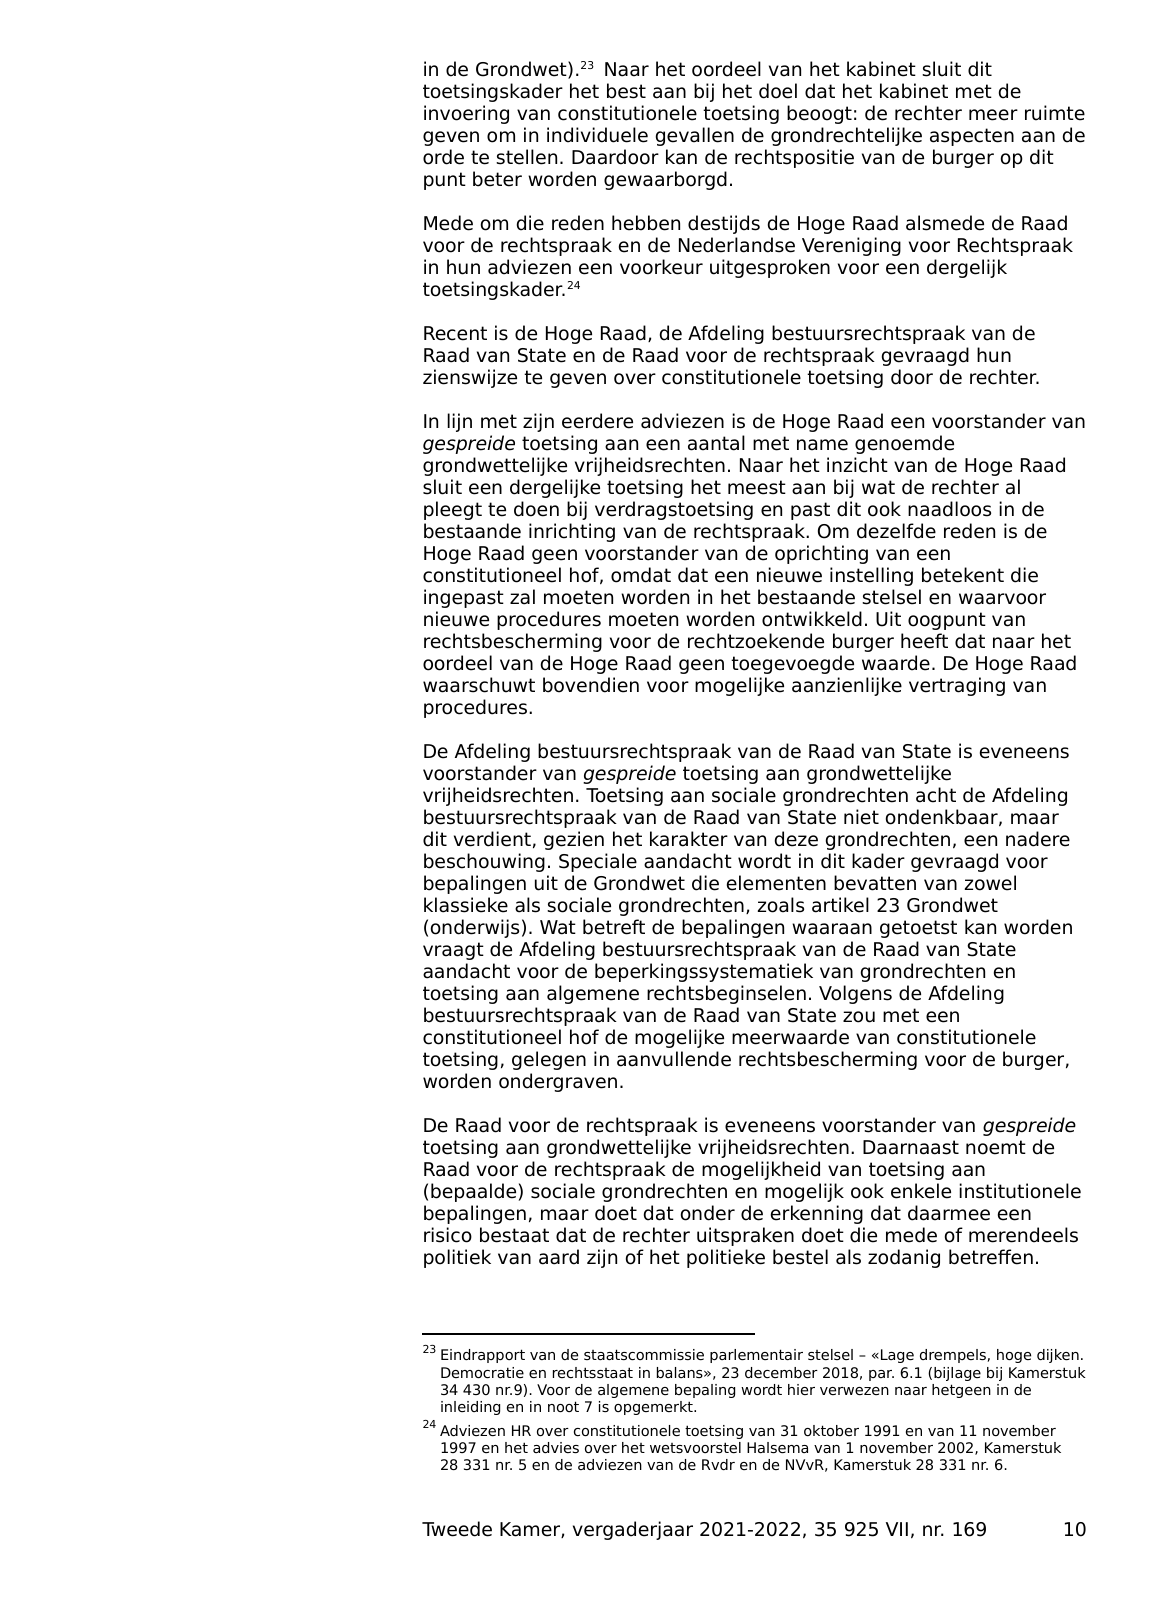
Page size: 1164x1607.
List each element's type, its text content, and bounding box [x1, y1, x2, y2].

text Adviezen HR over constitutionele toetsing van 31 oktober 1991 en van 11 november 1997 en het advies over het wetsvoorstel Halsema van 1 november 2002, Kamerstuk 28 331 nr. 5 en de adviezen van de Rvdr en de NVvR, Kamerstuk 28 331 nr. 6. [422, 1418, 1087, 1474]
text in de Grondwet). Naar het oordeel van het kabinet sluit dit toetsingskader het best aan bij het doel dat het kabinet met de invoering van constitutionele toetsing beoogt: de rechter meer ruimte geven om in individuele gevallen de grondrechtelijke aspecten aan de orde te stellen. Daardoor kan de rechtspositie van de burger op dit punt beter worden gewaarborgd. [422, 59, 1087, 191]
text Recent is de Hoge Raad, de Afdeling bestuursrechtspraak van de Raad van State en de Raad voor de rechtspraak gevraagd hun zienswijze te geven over constitutionele toetsing door de rechter. [422, 323, 1087, 389]
text De Raad voor de rechtspraak is eveneens voorstander van gespreide toetsing aan grondwettelijke vrijheidsrechten. Daarnaast noemt de Raad voor de rechtspraak de mogelijkheid van toetsing aan (bepaalde) sociale grondrechten en mogelijk ook enkele institutionele bepalingen, maar doet dat onder de erkenning dat daarmee een risico bestaat dat de rechter uitspraken doet die mede of merendeels politiek van aard zijn of het politieke bestel als zodanig betreffen. [422, 1115, 1087, 1269]
text Eindrapport van de staatscommissie parlementair stelsel – «Lage drempels, hoge dijken. Democratie en rechtsstaat in balans», 23 december 2018, par. 6.1 (bijlage bij Kamerstuk 34 430 nr.9). Voor de algemene bepaling wordt hier verwezen naar hetgeen in de inleiding en in noot 7 is opgemerkt. [422, 1343, 1087, 1416]
text In lijn met zijn eerdere adviezen is de Hoge Raad een voorstander van gespreide toetsing aan een aantal met name genoemde grondwettelijke vrijheidsrechten. Naar het inzicht van de Hoge Raad sluit een dergelijke toetsing het meest aan bij wat de rechter al pleegt te doen bij verdragstoetsing en past dit ook naadloos in de bestaande inrichting van de rechtspraak. Om dezelfde reden is de Hoge Raad geen voorstander van de oprichting van een constitutioneel hof, omdat dat een nieuwe instelling betekent die ingepast zal moeten worden in het bestaande stelsel en waarvoor nieuwe procedures moeten worden ontwikkeld. Uit oogpunt van rechtsbescherming voor de rechtzoekende burger heeft dat naar het oordeel van de Hoge Raad geen toegevoegde waarde. De Hoge Raad waarschuwt bovendien voor mogelijke aanzienlijke vertraging van procedures. [422, 411, 1087, 719]
text De Afdeling bestuursrechtspraak van de Raad van State is eveneens voorstander van gespreide toetsing aan grondwettelijke vrijheidsrechten. Toetsing aan sociale grondrechten acht de Afdeling bestuursrechtspraak van de Raad van State niet ondenkbaar, maar dit verdient, gezien het karakter van deze grondrechten, een nadere beschouwing. Speciale aandacht wordt in dit kader gevraagd voor bepalingen uit de Grondwet die elementen bevatten van zowel klassieke als sociale grondrechten, zoals artikel 23 Grondwet (onderwijs). Wat betreft de bepalingen waaraan getoetst kan worden vraagt de Afdeling bestuursrechtspraak van de Raad van State aandacht voor de beperkingssystematiek van grondrechten en toetsing aan algemene rechtsbeginselen. Volgens de Afdeling bestuursrechtspraak van de Raad van State zou met een constitutioneel hof de mogelijke meerwaarde van constitutionele toetsing, gelegen in aanvullende rechtsbescherming voor de burger, worden ondergraven. [422, 741, 1087, 1093]
text Mede om die reden hebben destijds de Hoge Raad alsmede de Raad voor de rechtspraak en de Nederlandse Vereniging voor Rechtspraak in hun adviezen een voorkeur uitgesproken voor een dergelijk toetsingskader. [422, 213, 1087, 301]
